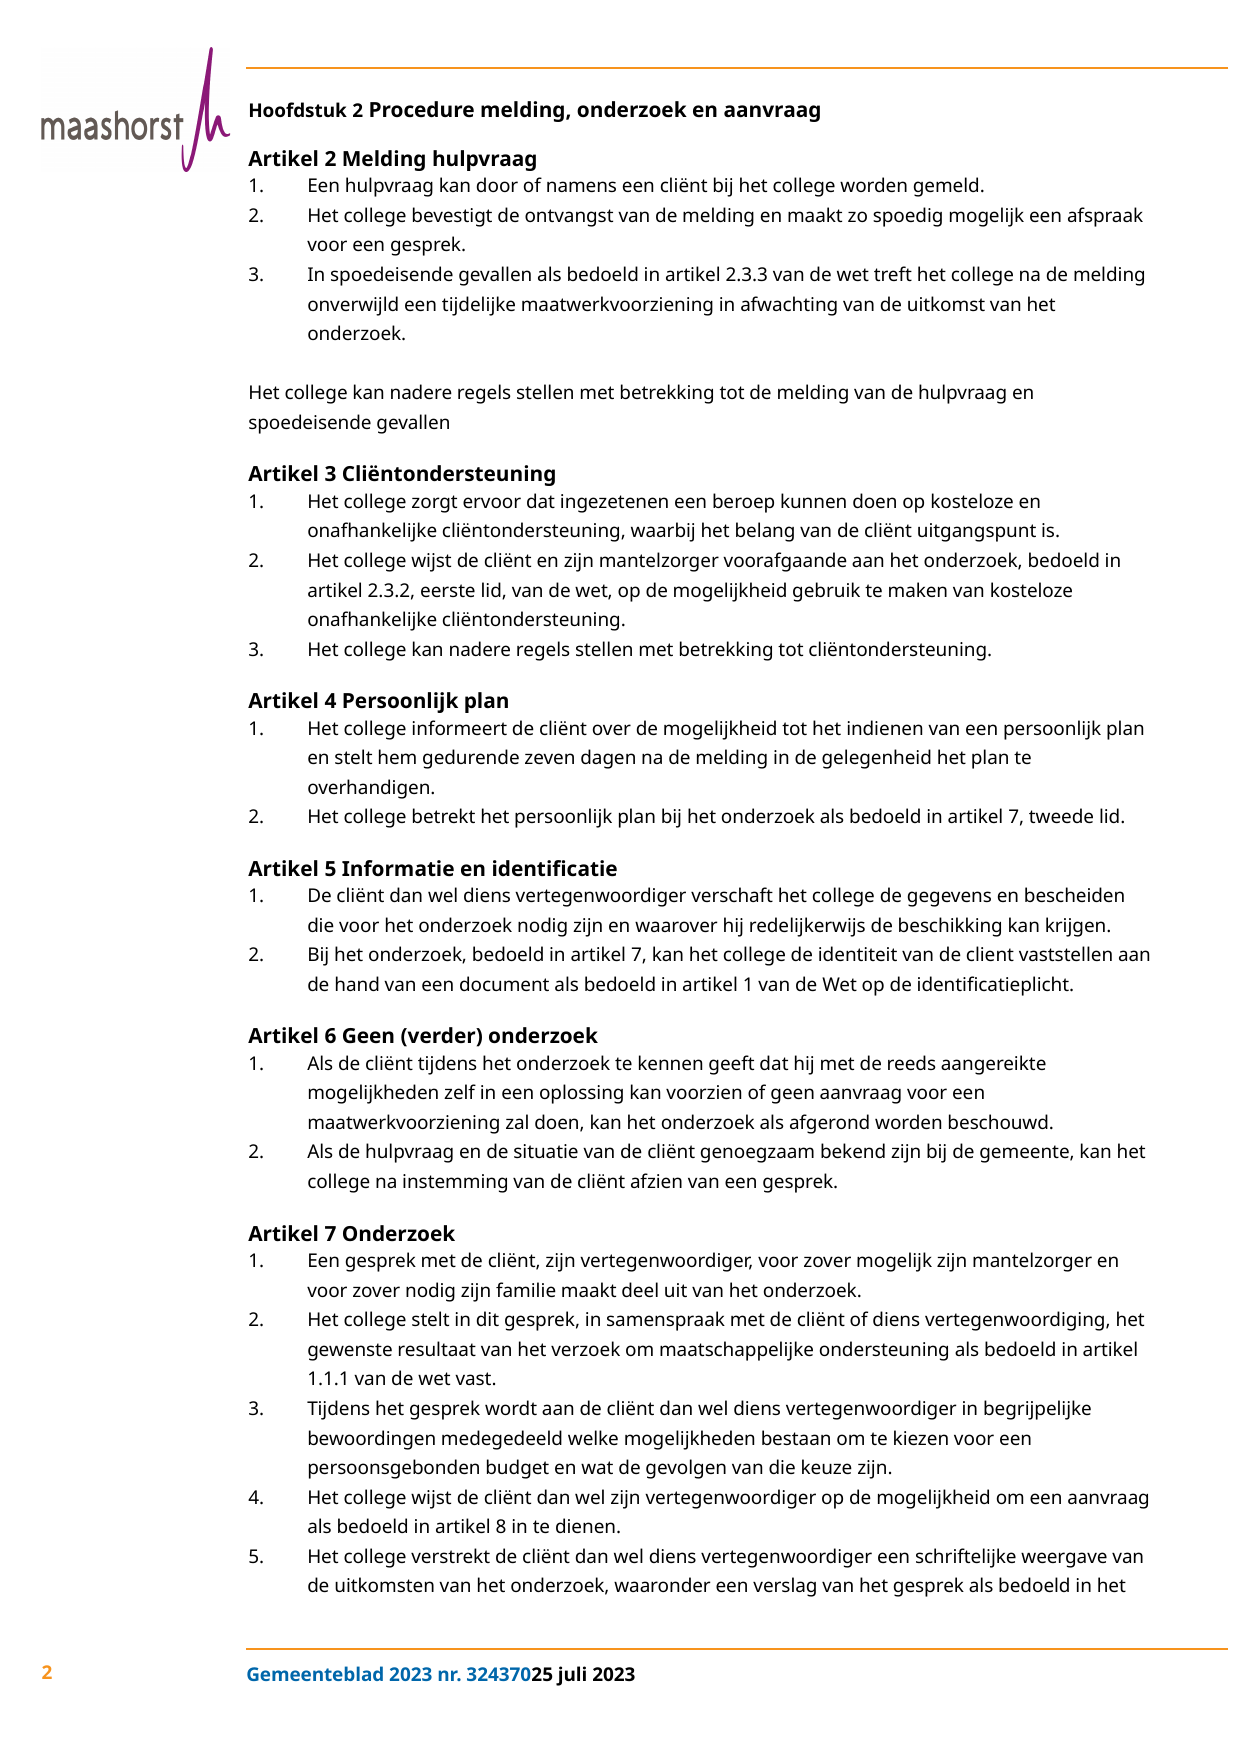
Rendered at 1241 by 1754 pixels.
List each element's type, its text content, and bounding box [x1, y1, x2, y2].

text Artikel 3 Cliëntondersteuning [248, 459, 1152, 488]
list Een gesprek met de cliënt, zijn vertegenwoordiger, voor zover mogelijk zijn mantelzorger en voor zover nodig zijn familie maakt deel uit van het onderzoek. [248, 1247, 1152, 1302]
list Het college bevestigt de ontvangst van de melding en maakt zo spoedig mogelijk een afspraak voor een gesprek. [248, 202, 1152, 257]
list Tijdens het gesprek wordt aan de cliënt dan wel diens vertegenwoordiger in begrijpelijke bewoordingen medegedeeld welke mogelijkheden bestaan om te kiezen voor een persoonsgebonden budget en wat de gevolgen van die keuze zijn. [248, 1395, 1152, 1480]
text Het college kan nadere regels stellen met betrekking tot de melding van de hulpvraag en spoedeisende gevallen [248, 379, 1152, 435]
list Het college verstrekt de cliënt dan wel diens vertegenwoordiger een schriftelijke weergave van de uitkomsten van het onderzoek, waaronder een verslag van het gesprek als bedoeld in het [248, 1543, 1152, 1598]
list Het college wijst de cliënt dan wel zijn vertegenwoordiger op de mogelijkheid om een aanvraag als bedoeld in artikel 8 in te dienen. [248, 1484, 1152, 1539]
text Hoofdstuk 2 Procedure melding, onderzoek en aanvraag [248, 95, 1152, 123]
text Artikel 6 Geen (verder) onderzoek [248, 1022, 1152, 1050]
text Artikel 2 Melding hulpvraag [248, 144, 1152, 172]
list Het college informeert de cliënt over de mogelijkheid tot het indienen van een persoonlijk plan en stelt hem gedurende zeven dagen na de melding in de gelegenheid het plan te overhandigen. [248, 715, 1152, 800]
list Het college stelt in dit gesprek, in samenspraak met de cliënt of diens vertegenwoordiging, het gewenste resultaat van het verzoek om maatschappelijke ondersteuning als bedoeld in artikel 1.1.1 van de wet vast. [248, 1306, 1152, 1391]
picture [41, 47, 231, 172]
list De cliënt dan wel diens vertegenwoordiger verschaft het college de gegevens en bescheiden die voor het onderzoek nodig zijn en waarover hij redelijkerwijs de beschikking kan krijgen. [248, 882, 1152, 938]
text Artikel 7 Onderzoek [248, 1219, 1152, 1247]
list Het college kan nadere regels stellen met betrekking tot cliëntondersteuning. [248, 636, 1152, 662]
text Artikel 4 Persoonlijk plan [248, 686, 1152, 715]
list Als de cliënt tijdens het onderzoek te kennen geeft dat hij met de reeds aangereikte mogelijkheden zelf in een oplossing kan voorzien of geen aanvraag voor een maatwerkvoorziening zal doen, kan het onderzoek als afgerond worden beschouwd. [248, 1050, 1152, 1135]
list Een hulpvraag kan door of namens een cliënt bij het college worden gemeld. [248, 172, 1152, 198]
text Artikel 5 Informatie en identificatie [248, 854, 1152, 882]
list Als de hulpvraag en de situatie van de cliënt genoegzaam bekend zijn bij de gemeente, kan het college na instemming van de cliënt afzien van een gesprek. [248, 1139, 1152, 1194]
list Het college wijst de cliënt en zijn mantelzorger voorafgaande aan het onderzoek, bedoeld in artikel 2.3.2, eerste lid, van de wet, op de mogelijkheid gebruik te maken van kosteloze onafhankelijke cliëntondersteuning. [248, 547, 1152, 632]
list In spoedeisende gevallen als bedoeld in artikel 2.3.3 van de wet treft het college na de melding onverwijld een tijdelijke maatwerkvoorziening in afwachting van de uitkomst van het onderzoek. [248, 261, 1152, 346]
list Bij het onderzoek, bedoeld in artikel 7, kan het college de identiteit van de client vaststellen aan de hand van een document als bedoeld in artikel 1 van de Wet op de identificatieplicht. [248, 942, 1152, 997]
list Het college zorgt ervoor dat ingezetenen een beroep kunnen doen op kosteloze en onafhankelijke cliëntondersteuning, waarbij het belang van de cliënt uitgangspunt is. [248, 488, 1152, 543]
list Het college betrekt het persoonlijk plan bij het onderzoek als bedoeld in artikel 7, tweede lid. [248, 803, 1152, 829]
